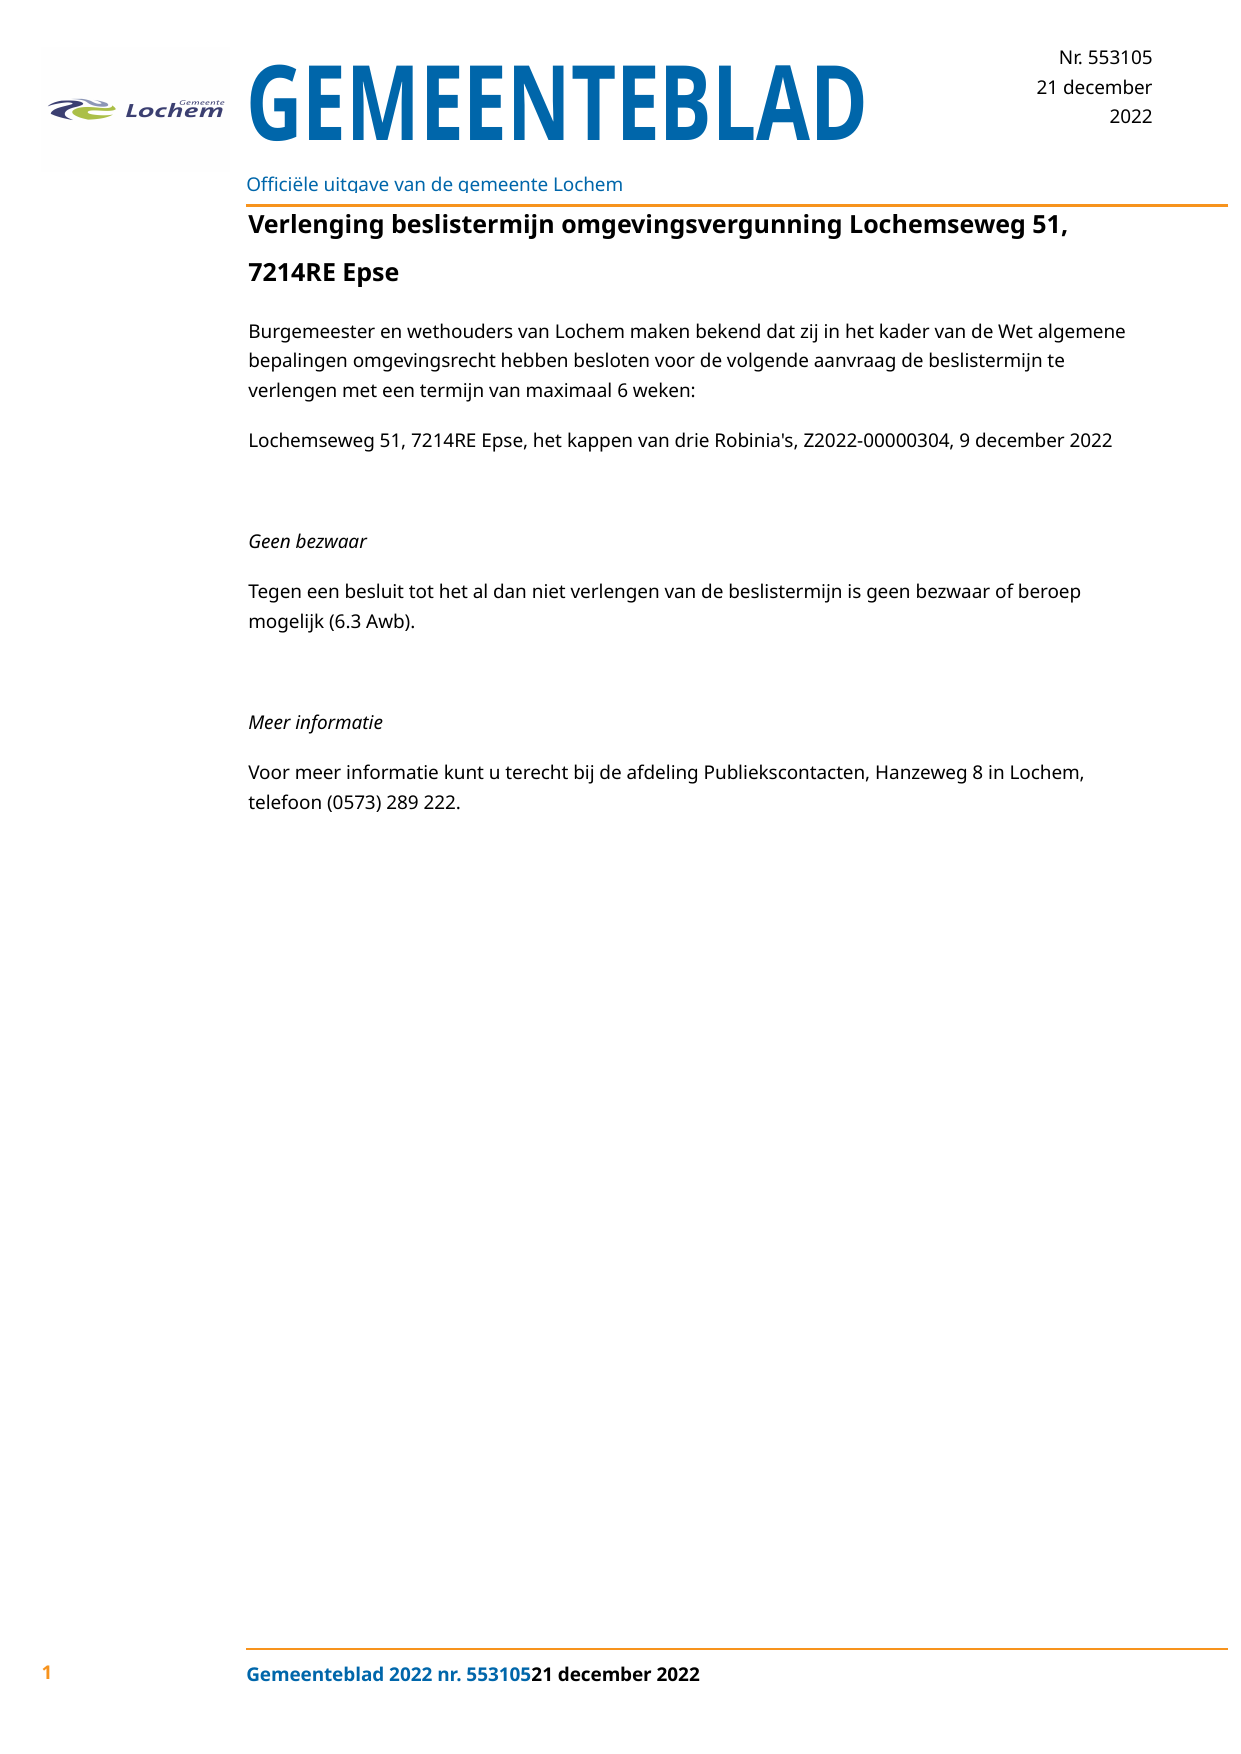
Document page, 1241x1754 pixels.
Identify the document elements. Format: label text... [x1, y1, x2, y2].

text Tegen een besluit tot het al dan niet verlengen van de beslistermijn is geen bezwaar of beroep mogelijk (6.3 Awb). [248, 579, 1152, 634]
text Geen bezwaar [248, 528, 1152, 554]
text Burgemeester en wethouders van Lochem maken bekend dat zij in het kader van de Wet algemene bepalingen omgevingsrecht hebben besloten voor de volgende aanvraag de beslistermijn te verlengen met een termijn van maximaal 6 weken: [248, 318, 1152, 403]
text Verlenging beslistermijn omgevingsvergunning Lochemseweg 51, 7214RE Epse [248, 207, 1152, 288]
text Voor meer informatie kunt u terecht bij de afdeling Publiekscontacten, Hanzeweg 8 in Lochem, telefoon (0573) 289 222. [248, 759, 1152, 815]
text Lochemseweg 51, 7214RE Epse, het kappen van drie Robinia's, Z2022-00000304, 9 december 2022 [248, 427, 1152, 453]
picture [41, 47, 231, 172]
text Meer informatie [248, 709, 1152, 735]
